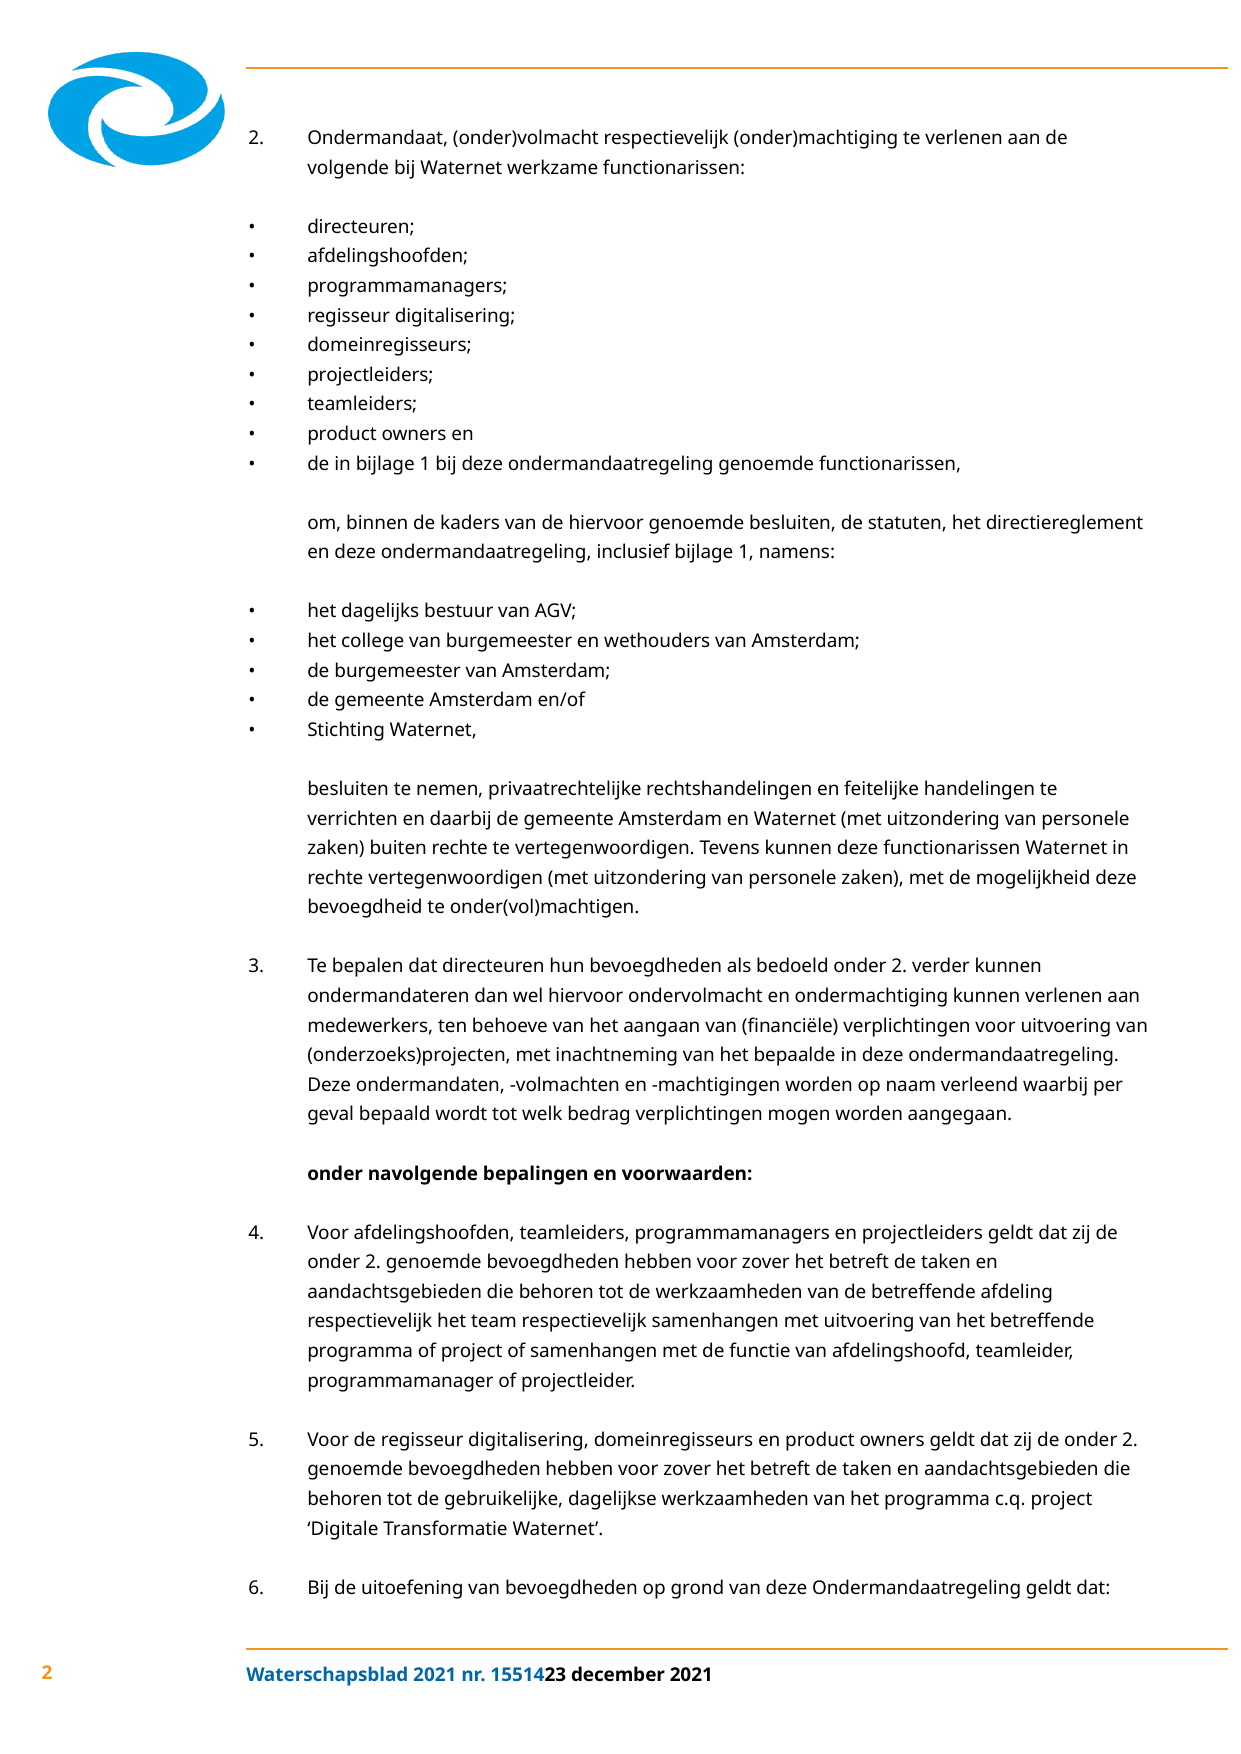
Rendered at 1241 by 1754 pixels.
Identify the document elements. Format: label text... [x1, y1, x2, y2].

list projectleiders; [248, 361, 1152, 387]
list afdelingshoofden; [248, 243, 1152, 268]
list besluiten te nemen, privaatrechtelijke rechtshandelingen en feitelijke handelingen te verrichten en daarbij de gemeente Amsterdam en Waternet (met uitzondering van personele zaken) buiten rechte te vertegenwoordigen. Tevens kunnen deze functionarissen Waternet in rechte vertegenwoordigen (met uitzondering van personele zaken), met de mogelijkheid deze bevoegdheid te onder(vol)machtigen. [248, 775, 1152, 919]
list de burgemeester van Amsterdam; [248, 657, 1152, 683]
list Te bepalen dat directeuren hun bevoegdheden als bedoeld onder 2. verder kunnen ondermandateren dan wel hiervoor ondervolmacht en ondermachtiging kunnen verlenen aan medewerkers, ten behoeve van het aangaan van (financiële) verplichtingen voor uitvoering van (onderzoeks)projecten, met inachtneming van het bepaalde in deze ondermandaatregeling. Deze ondermandaten, -volmachten en -machtigingen worden op naam verleend waarbij per geval bepaald wordt tot welk bedrag verplichtingen mogen worden aangegaan. [248, 953, 1152, 1126]
list directeuren; [248, 213, 1152, 239]
list de gemeente Amsterdam en/of [248, 686, 1152, 712]
list product owners en [248, 420, 1152, 446]
picture [41, 47, 231, 172]
list Voor de regisseur digitalisering, domeinregisseurs en product owners geldt dat zij de onder 2. genoemde bevoegdheden hebben voor zover het betreft de taken en aandachtsgebieden die behoren tot de gebruikelijke, dagelijkse werkzaamheden van het programma c.q. project ‘Digitale Transformatie Waternet’. [248, 1426, 1152, 1541]
list domeinregisseurs; [248, 331, 1152, 357]
list het college van burgemeester en wethouders van Amsterdam; [248, 627, 1152, 653]
list programmamanagers; [248, 272, 1152, 298]
list de in bijlage 1 bij deze ondermandaatregeling genoemde functionarissen, [248, 450, 1152, 476]
list het dagelijks bestuur van AGV; [248, 598, 1152, 623]
list regisseur digitalisering; [248, 302, 1152, 328]
list onder navolgende bepalingen en voorwaarden: [248, 1160, 1152, 1186]
list teamleiders; [248, 391, 1152, 416]
list Bij de uitoefening van bevoegdheden op grond van deze Ondermandaatregeling geldt dat: [248, 1574, 1152, 1600]
list Ondermandaat, (onder)volmacht respectievelijk (onder)machtiging te verlenen aan de volgende bij Waternet werkzame functionarissen: [248, 124, 1152, 180]
list Voor afdelingshoofden, teamleiders, programmamanagers en projectleiders geldt dat zij de onder 2. genoemde bevoegdheden hebben voor zover het betreft de taken en aandachtsgebieden die behoren tot de werkzaamheden van de betreffende afdeling respectievelijk het team respectievelijk samenhangen met uitvoering van het betreffende programma of project of samenhangen met de functie van afdelingshoofd, teamleider, programmamanager of projectleider. [248, 1219, 1152, 1393]
list Stichting Waternet, [248, 716, 1152, 742]
list om, binnen de kaders van de hiervoor genoemde besluiten, de statuten, het directiereglement en deze ondermandaatregeling, inclusief bijlage 1, namens: [248, 509, 1152, 564]
